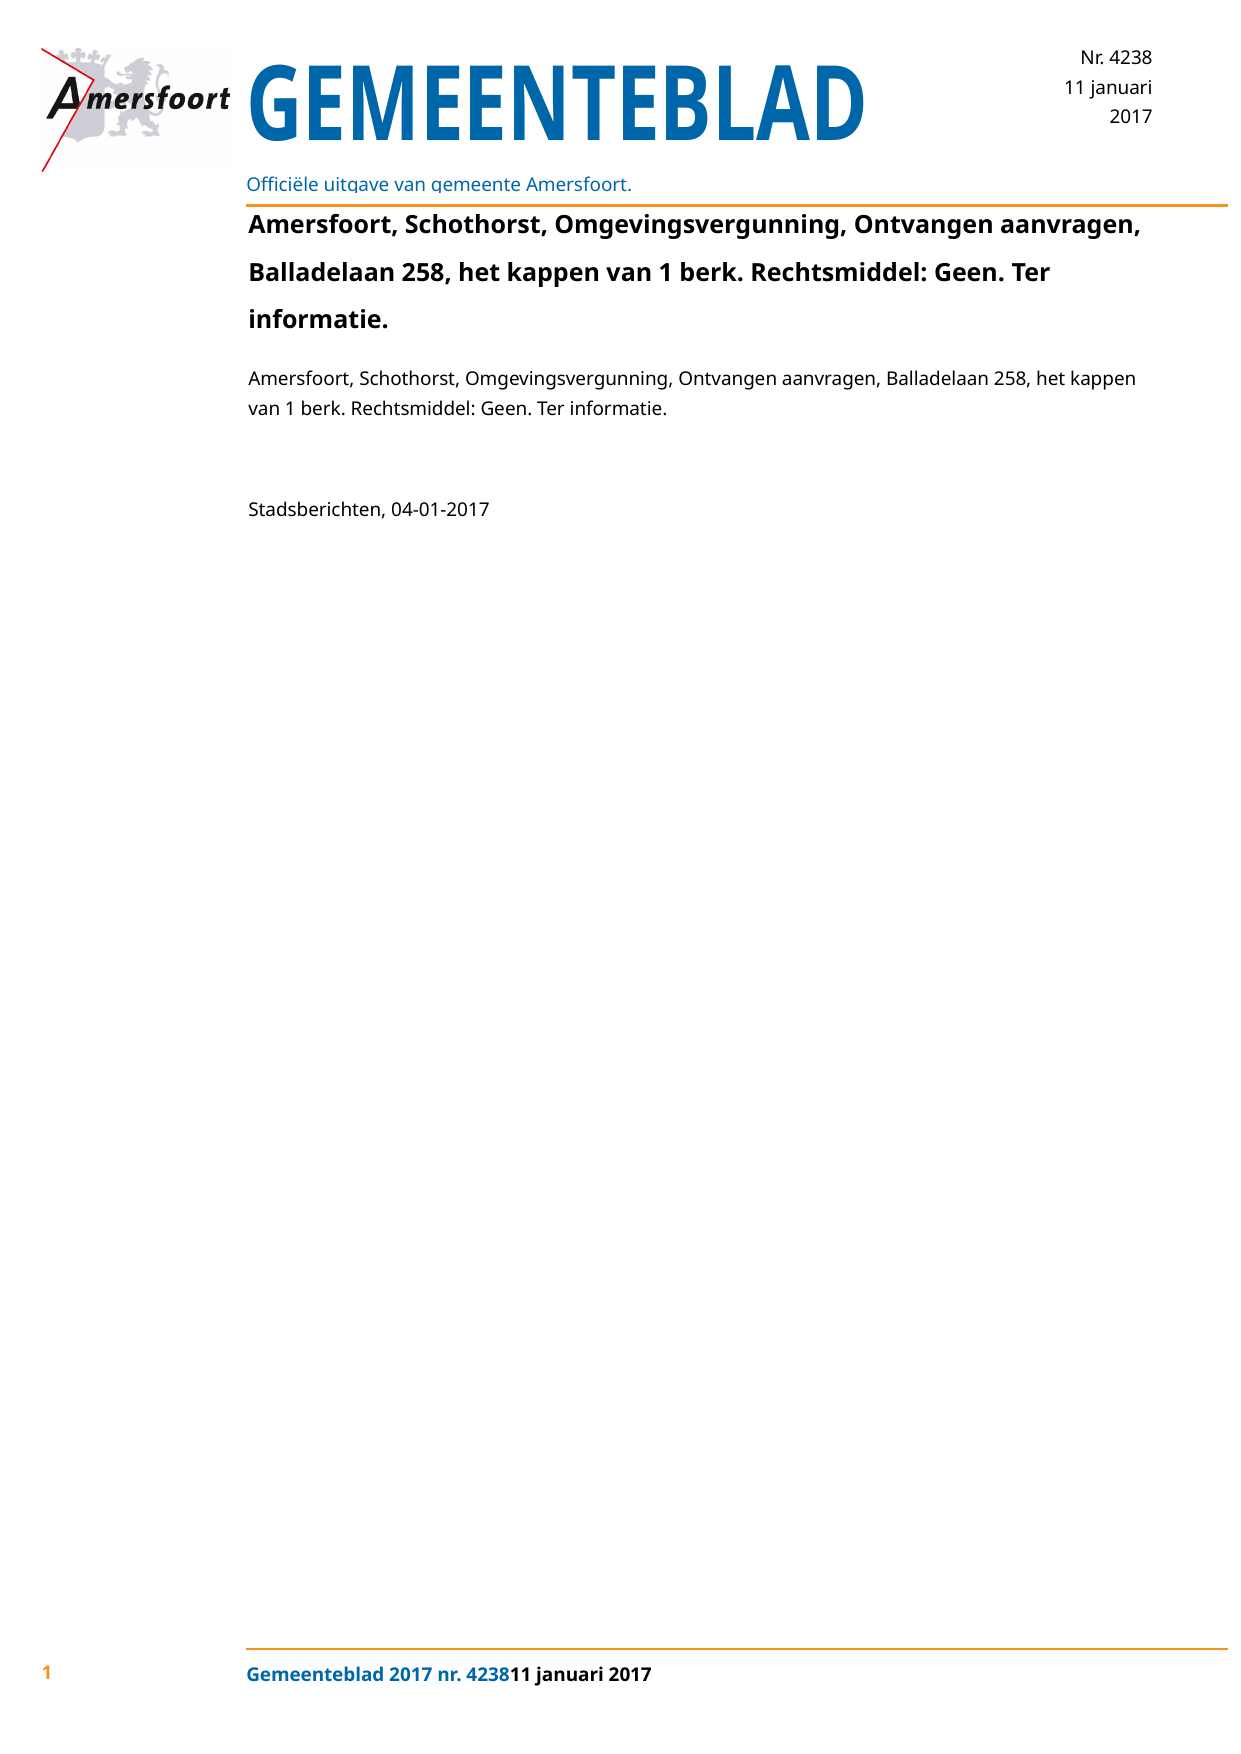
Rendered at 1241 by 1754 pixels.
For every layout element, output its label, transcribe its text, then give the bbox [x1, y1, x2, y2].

text Stadsberichten, 04-01-2017 [248, 496, 1152, 522]
picture [41, 47, 231, 172]
text Amersfoort, Schothorst, Omgevingsvergunning, Ontvangen aanvragen, Balladelaan 258, het kappen van 1 berk. Rechtsmiddel: Geen. Ter informatie. [248, 207, 1152, 336]
text Amersfoort, Schothorst, Omgevingsvergunning, Ontvangen aanvragen, Balladelaan 258, het kappen van 1 berk. Rechtsmiddel: Geen. Ter informatie. [248, 366, 1152, 421]
